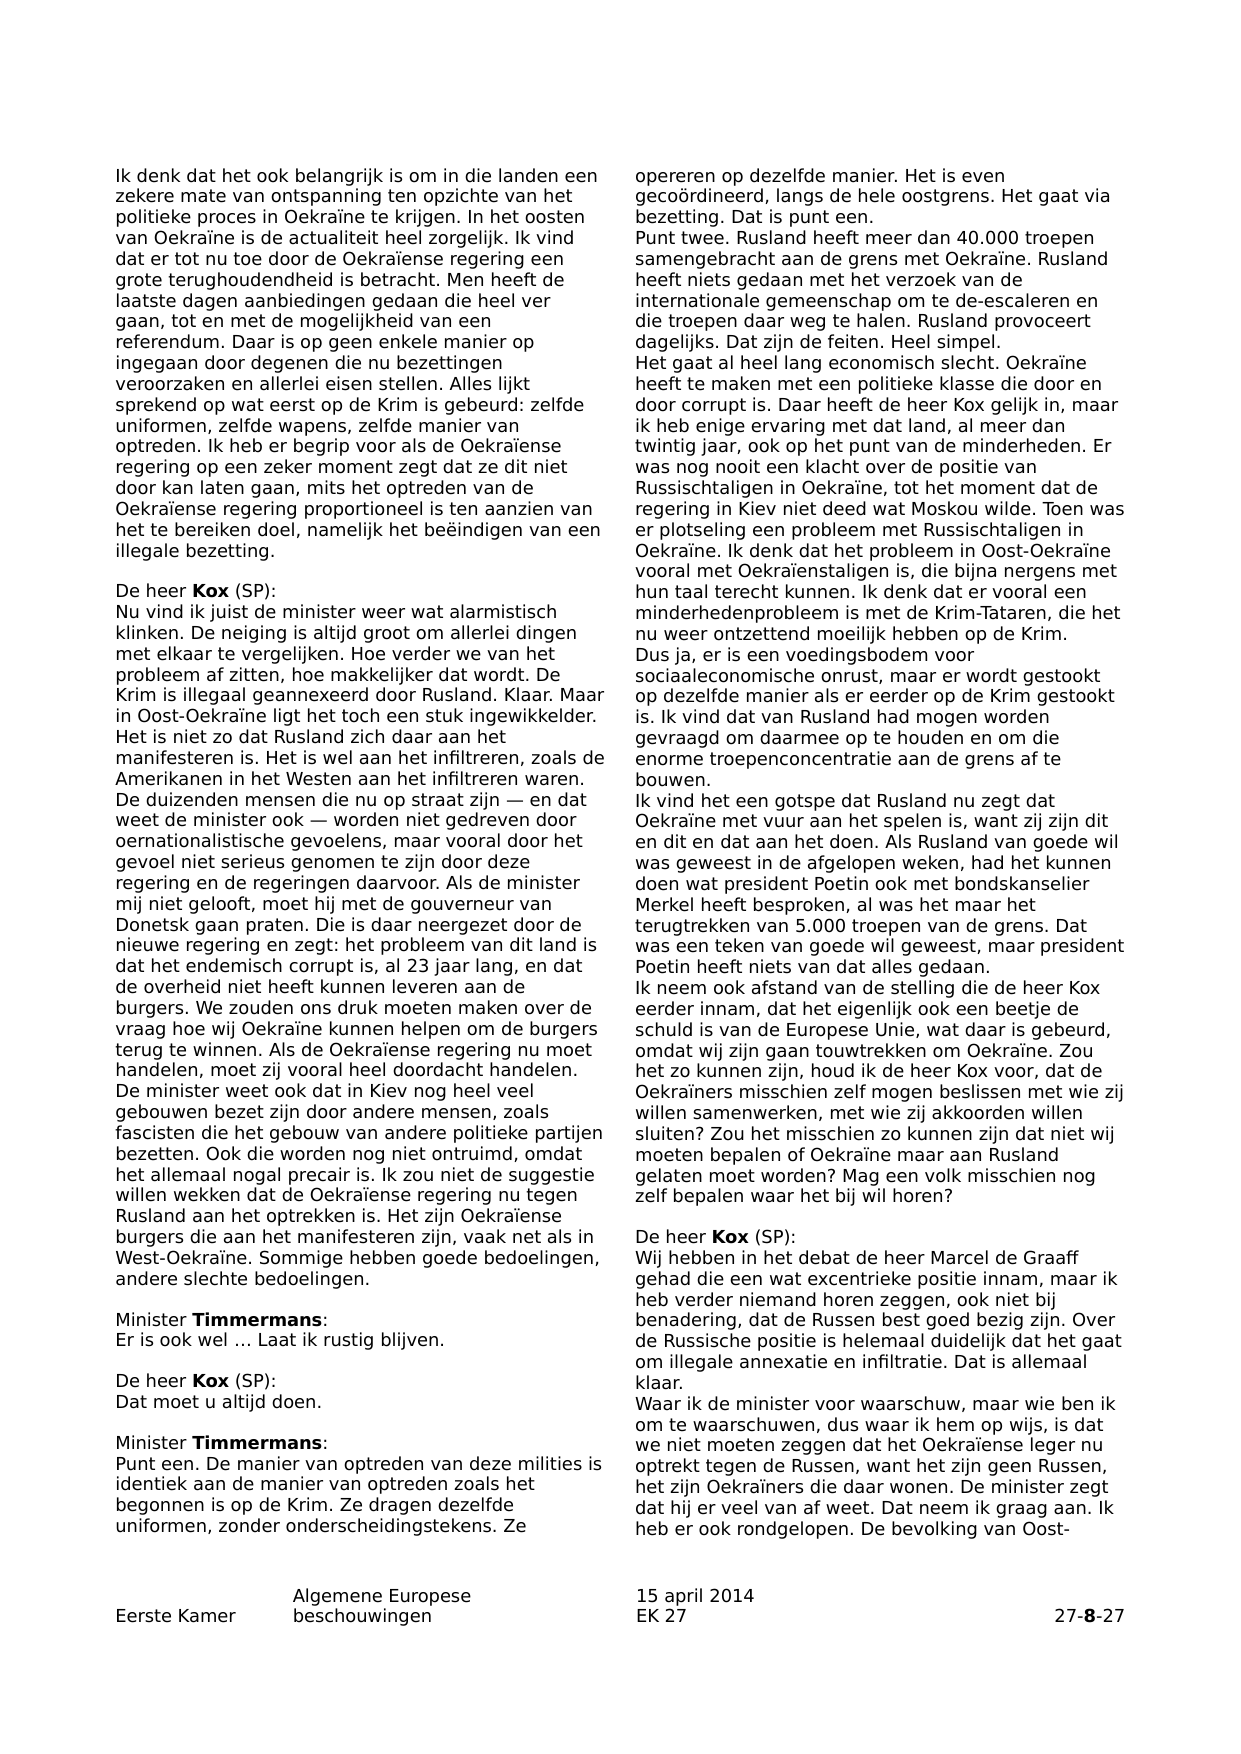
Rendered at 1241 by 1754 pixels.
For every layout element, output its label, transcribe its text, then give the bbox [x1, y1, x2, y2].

text Waar ik de minister voor waarschuw, maar wie ben ik om te waarschuwen, dus waar ik hem op wijs, is dat we niet moeten zeggen dat het Oekraïense leger nu optrekt tegen de Russen, want het zijn geen Russen, het zijn Oekraïners die daar wonen. De minister zegt dat hij er veel van af weet. Dat neem ik graag aan. Ik heb er ook rondgelopen. De bevolking van Oost- [635, 1393, 1125, 1539]
text Dus ja, er is een voedingsbodem voor sociaaleconomische onrust, maar er wordt gestookt op dezelfde manier als er eerder op de Krim gestookt is. Ik vind dat van Rusland had mogen worden gevraagd om daarmee op te houden en om die enorme troepenconcentratie aan de grens af te bouwen. [635, 644, 1125, 790]
text opereren op dezelfde manier. Het is even gecoördineerd, langs de hele oostgrens. Het gaat via bezetting. Dat is punt een. [635, 165, 1125, 228]
text Ik neem ook afstand van de stelling die de heer Kox eerder innam, dat het eigenlijk ook een beetje de schuld is van de Europese Unie, wat daar is gebeurd, omdat wij zijn gaan touwtrekken om Oekraïne. Zou het zo kunnen zijn, houd ik de heer Kox voor, dat de Oekraïners misschien zelf mogen beslissen met wie zij willen samenwerken, met wie zij akkoorden willen sluiten? Zou het misschien zo kunnen zijn dat niet wij moeten bepalen of Oekraïne maar aan Rusland gelaten moet worden? Mag een volk misschien nog zelf bepalen waar het bij wil horen? [635, 978, 1125, 1207]
text Punt een. De manier van optreden van deze milities is identiek aan de manier van optreden zoals het begonnen is op de Krim. Ze dragen dezelfde uniformen, zonder onderscheidingstekens. Ze [115, 1453, 605, 1537]
text Nu vind ik juist de minister weer wat alarmistisch klinken. De neiging is altijd groot om allerlei dingen met elkaar te vergelijken. Hoe verder we van het probleem af zitten, hoe makkelijker dat wordt. De Krim is illegaal geannexeerd door Rusland. Klaar. Maar in Oost-Oekraïne ligt het toch een stuk ingewikkelder. Het is niet zo dat Rusland zich daar aan het manifesteren is. Het is wel aan het infiltreren, zoals de Amerikanen in het Westen aan het infiltreren waren. De duizenden mensen die nu op straat zijn — en dat weet de minister ook — worden niet gedreven door oernationalistische gevoelens, maar vooral door het gevoel niet serieus genomen te zijn door deze regering en de regeringen daarvoor. Als de minister mij niet gelooft, moet hij met de gouverneur van Donetsk gaan praten. Die is daar neergezet door de nieuwe regering en zegt: het probleem van dit land is dat het endemisch corrupt is, al 23 jaar lang, en dat de overheid niet heeft kunnen leveren aan de burgers. We zouden ons druk moeten maken over de vraag hoe wij Oekraïne kunnen helpen om de burgers terug te winnen. Als de Oekraïense regering nu moet handelen, moet zij vooral heel doordacht handelen. De minister weet ook dat in Kiev nog heel veel gebouwen bezet zijn door andere mensen, zoals fascisten die het gebouw van andere politieke partijen bezetten. Ook die worden nog niet ontruimd, omdat het allemaal nogal precair is. Ik zou niet de suggestie willen wekken dat de Oekraïense regering nu tegen Rusland aan het optrekken is. Het zijn Oekraïense burgers die aan het manifesteren zijn, vaak net als in West-Oekraïne. Sommige hebben goede bedoelingen, andere slechte bedoelingen. [115, 602, 605, 1289]
text De heer Kox (SP): [115, 581, 605, 602]
text Dat moet u altijd doen. [115, 1392, 605, 1412]
text De heer Kox (SP): [635, 1227, 1125, 1248]
text De heer Kox (SP): [115, 1371, 605, 1392]
text Ik denk dat het ook belangrijk is om in die landen een zekere mate van ontspanning ten opzichte van het politieke proces in Oekraïne te krijgen. In het oosten van Oekraïne is de actualiteit heel zorgelijk. Ik vind dat er tot nu toe door de Oekraïense regering een grote terughoudendheid is betracht. Men heeft de laatste dagen aanbiedingen gedaan die heel ver gaan, tot en met de mogelijkheid van een referendum. Daar is op geen enkele manier op ingegaan door degenen die nu bezettingen veroorzaken en allerlei eisen stellen. Alles lijkt sprekend op wat eerst op de Krim is gebeurd: zelfde uniformen, zelfde wapens, zelfde manier van optreden. Ik heb er begrip voor als de Oekraïense regering op een zeker moment zegt dat ze dit niet door kan laten gaan, mits het optreden van de Oekraïense regering proportioneel is ten aanzien van het te bereiken doel, namelijk het beëindigen van een illegale bezetting. [115, 165, 605, 561]
text Ik vind het een gotspe dat Rusland nu zegt dat Oekraïne met vuur aan het spelen is, want zij zijn dit en dit en dat aan het doen. Als Rusland van goede wil was geweest in de afgelopen weken, had het kunnen doen wat president Poetin ook met bondskanselier Merkel heeft besproken, al was het maar het terugtrekken van 5.000 troepen van de grens. Dat was een teken van goede wil geweest, maar president Poetin heeft niets van dat alles gedaan. [635, 790, 1125, 978]
text Wij hebben in het debat de heer Marcel de Graaff gehad die een wat excentrieke positie innam, maar ik heb verder niemand horen zeggen, ook niet bij benadering, dat de Russen best goed bezig zijn. Over de Russische positie is helemaal duidelijk dat het gaat om illegale annexatie en infiltratie. Dat is allemaal klaar. [635, 1248, 1125, 1393]
text Minister Timmermans: [115, 1432, 605, 1453]
text Punt twee. Rusland heeft meer dan 40.000 troepen samengebracht aan de grens met Oekraïne. Rusland heeft niets gedaan met het verzoek van de internationale gemeenschap om te de-escaleren en die troepen daar weg te halen. Rusland provoceert dagelijks. Dat zijn de feiten. Heel simpel. [635, 228, 1125, 353]
text Er is ook wel … Laat ik rustig blijven. [115, 1330, 605, 1351]
text Minister Timmermans: [115, 1309, 605, 1330]
text Het gaat al heel lang economisch slecht. Oekraïne heeft te maken met een politieke klasse die door en door corrupt is. Daar heeft de heer Kox gelijk in, maar ik heb enige ervaring met dat land, al meer dan twintig jaar, ook op het punt van de minderheden. Er was nog nooit een klacht over de positie van Russischtaligen in Oekraïne, tot het moment dat de regering in Kiev niet deed wat Moskou wilde. Toen was er plotseling een probleem met Russischtaligen in Oekraïne. Ik denk dat het probleem in Oost-Oekraïne vooral met Oekraïenstaligen is, die bijna nergens met hun taal terecht kunnen. Ik denk dat er vooral een minderhedenprobleem is met de Krim-Tataren, die het nu weer ontzettend moeilijk hebben op de Krim. [635, 353, 1125, 644]
